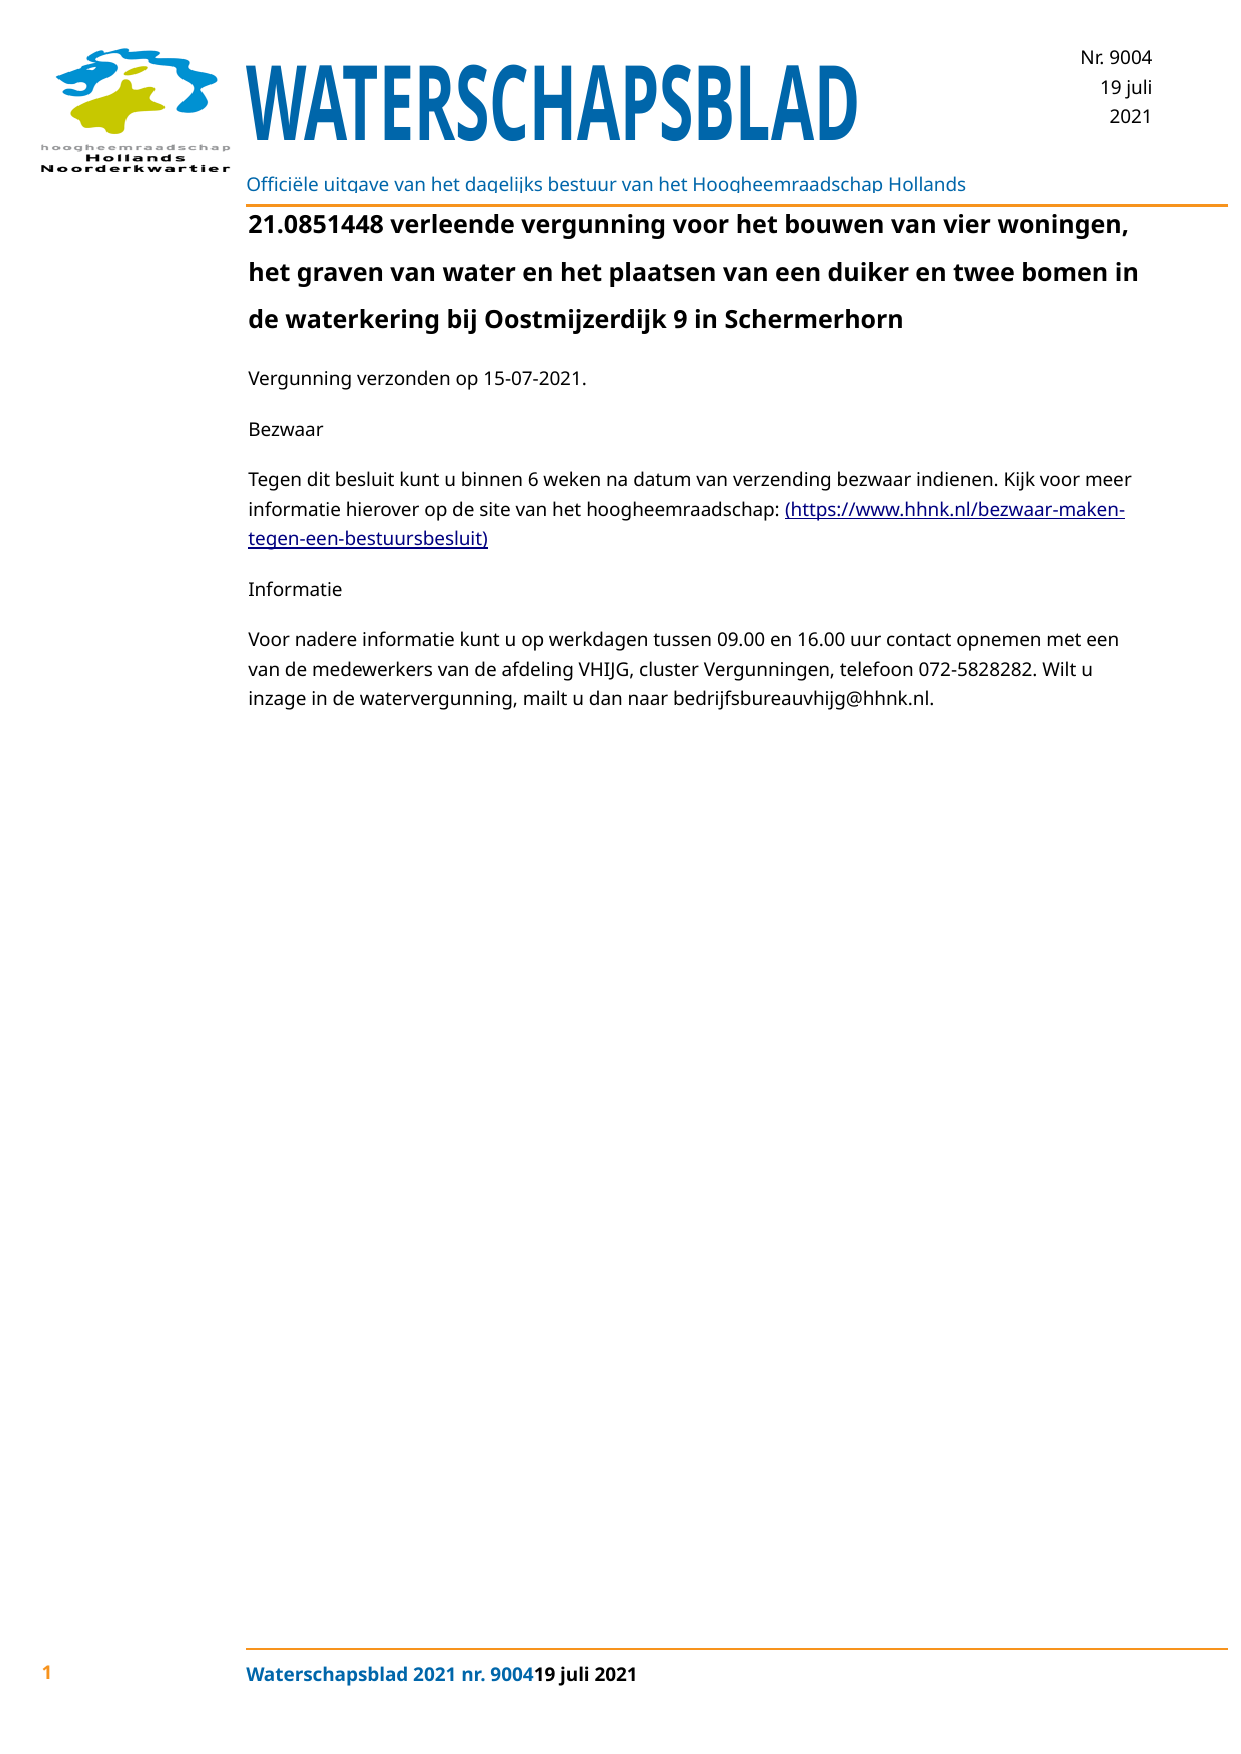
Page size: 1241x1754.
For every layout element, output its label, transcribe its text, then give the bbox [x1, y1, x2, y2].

text Informatie [248, 576, 1152, 602]
text Tegen dit besluit kunt u binnen 6 weken na datum van verzending bezwaar indienen. Kijk voor meer informatie hierover op de site van het hoogheemraadschap: (https://www.hhnk.nl/bezwaar-maken-tegen-een-bestuursbesluit) [248, 466, 1152, 551]
text Bezwaar [248, 416, 1152, 442]
text 21.0851448 verleende vergunning voor het bouwen van vier woningen, het graven van water en het plaatsen van een duiker en twee bomen in de waterkering bij Oostmijzerdijk 9 in Schermerhorn [248, 207, 1152, 336]
text Vergunning verzonden op 15-07-2021. [248, 366, 1152, 391]
picture [41, 47, 231, 172]
text Voor nadere informatie kunt u op werkdagen tussen 09.00 en 16.00 uur contact opnemen met een van de medewerkers van de afdeling VHIJG, cluster Vergunningen, telefoon 072-5828282. Wilt u inzage in de watervergunning, mailt u dan naar bedrijfsbureauvhijg@hhnk.nl. [248, 626, 1152, 711]
